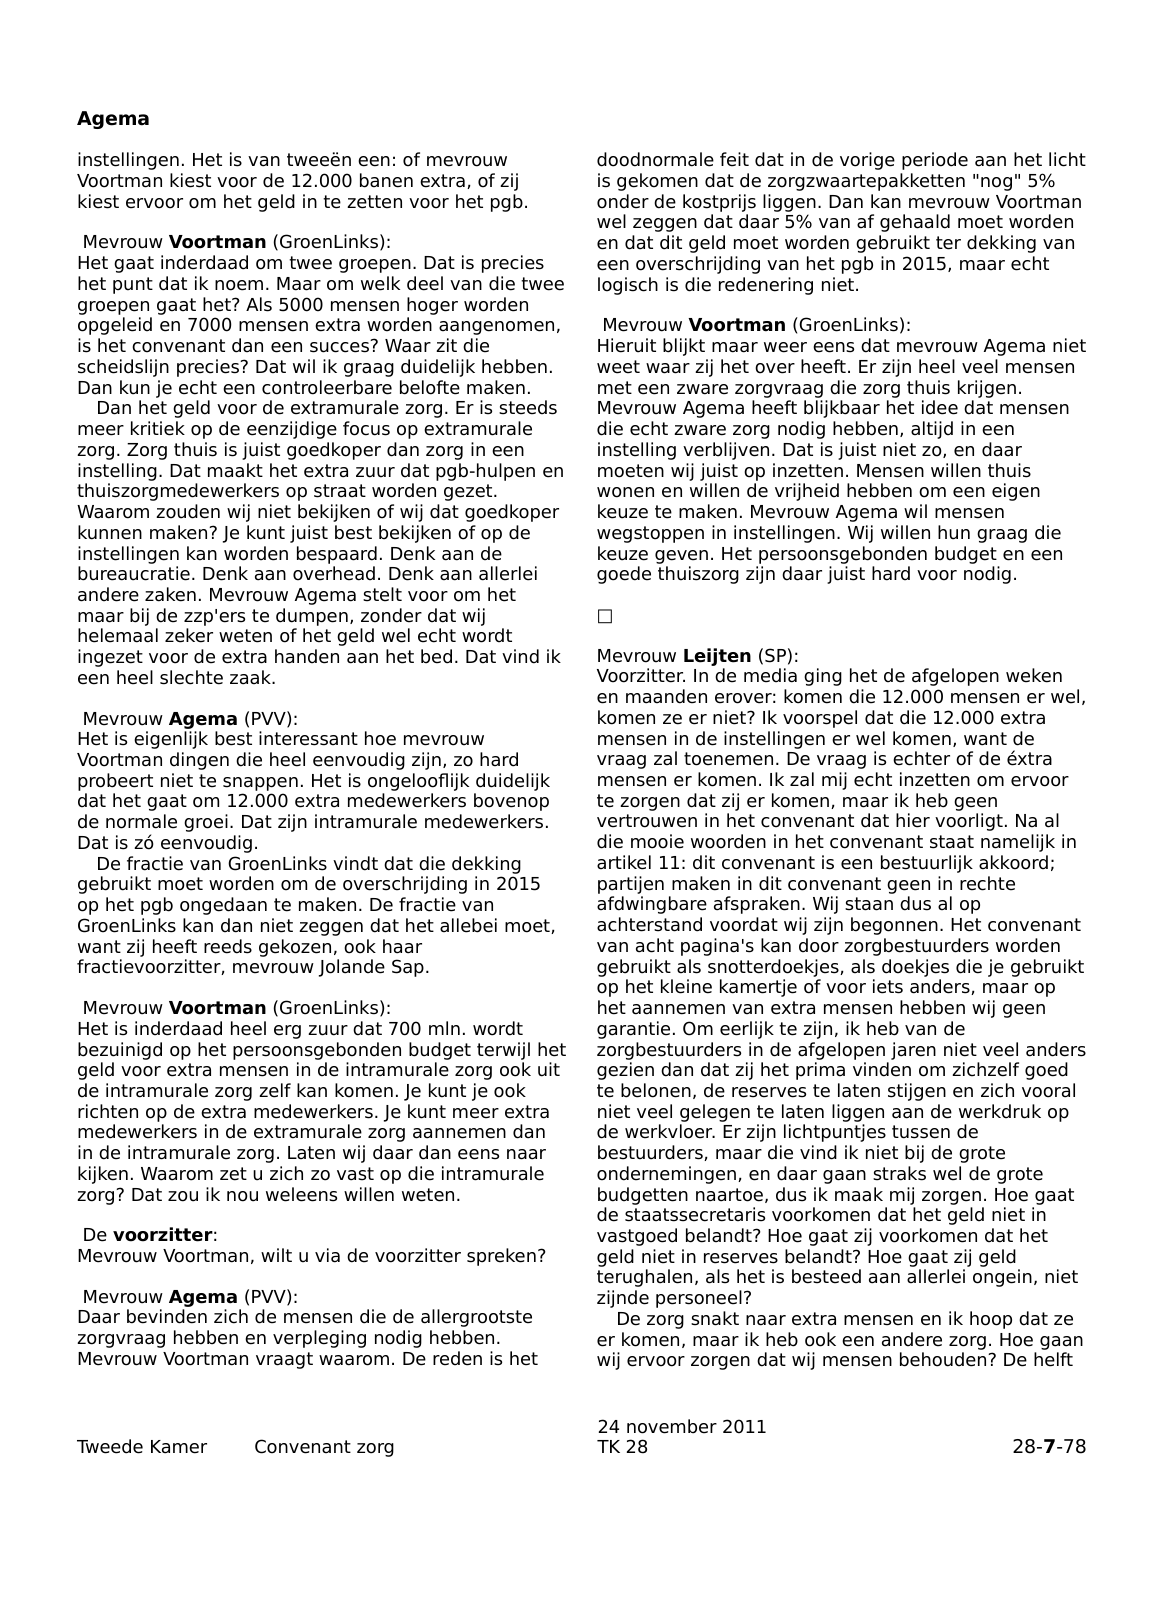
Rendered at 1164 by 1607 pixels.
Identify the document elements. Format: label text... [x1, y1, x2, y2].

text Hieruit blijkt maar weer eens dat mevrouw Agema niet weet waar zij het over heeft. Er zijn heel veel mensen met een zware zorgvraag die zorg thuis krijgen. Mevrouw Agema heeft blijkbaar het idee dat mensen die echt zware zorg nodig hebben, altijd in een instelling verblijven. Dat is juist niet zo, en daar moeten wij juist op inzetten. Mensen willen thuis wonen en willen de vrijheid hebben om een eigen keuze te maken. Mevrouw Agema wil mensen wegstoppen in instellingen. Wij willen hun graag die keuze geven. Het persoonsgebonden budget en een goede thuiszorg zijn daar juist hard voor nodig. [596, 336, 1087, 585]
text instellingen. Het is van tweeën een: of mevrouw Voortman kiest voor de 12.000 banen extra, of zij kiest ervoor om het geld in te zetten voor het pgb. [77, 150, 567, 212]
text doodnormale feit dat in de vorige periode aan het licht is gekomen dat de zorgzwaartepakketten "nog" 5% onder de kostprijs liggen. Dan kan mevrouw Voortman wel zeggen dat daar 5% van af gehaald moet worden en dat dit geld moet worden gebruikt ter dekking van een overschrijding van het pgb in 2015, maar echt logisch is die redenering niet. [596, 150, 1087, 295]
text Mevrouw Agema (PVV): [77, 708, 567, 729]
text Het is eigenlijk best interessant hoe mevrouw Voortman dingen die heel eenvoudig zijn, zo hard probeert niet te snappen. Het is ongelooflijk duidelijk dat het gaat om 12.000 extra medewerkers bovenop de normale groei. Dat zijn intramurale medewerkers. Dat is zó eenvoudig. [77, 729, 567, 853]
text Daar bevinden zich de mensen die de allergrootste zorgvraag hebben en verpleging nodig hebben. Mevrouw Voortman vraagt waarom. De reden is het [77, 1307, 567, 1369]
text De voorzitter: [77, 1225, 567, 1246]
text De fractie van GroenLinks vindt dat die dekking gebruikt moet worden om de overschrijding in 2015 op het pgb ongedaan te maken. De fractie van GroenLinks kan dan niet zeggen dat het allebei moet, want zij heeft reeds gekozen, ook haar fractievoorzitter, mevrouw Jolande Sap. [77, 853, 567, 978]
text Dan het geld voor de extramurale zorg. Er is steeds meer kritiek op de eenzijdige focus op extramurale zorg. Zorg thuis is juist goedkoper dan zorg in een instelling. Dat maakt het extra zuur dat pgb-hulpen en thuiszorgmedewerkers op straat worden gezet. Waarom zouden wij niet bekijken of wij dat goedkoper kunnen maken? Je kunt juist best bekijken of op de instellingen kan worden bespaard. Denk aan de bureaucratie. Denk aan overhead. Denk aan allerlei andere zaken. Mevrouw Agema stelt voor om het maar bij de zzp'ers te dumpen, zonder dat wij helemaal zeker weten of het geld wel echt wordt ingezet voor de extra handen aan het bed. Dat vind ik een heel slechte zaak. [77, 398, 567, 688]
text Mevrouw Voortman, wilt u via de voorzitter spreken? [77, 1246, 567, 1267]
text De zorg snakt naar extra mensen en ik hoop dat ze er komen, maar ik heb ook een andere zorg. Hoe gaan wij ervoor zorgen dat wij mensen behouden? De helft [596, 1309, 1087, 1371]
text Het is inderdaad heel erg zuur dat 700 mln. wordt bezuinigd op het persoonsgebonden budget terwijl het geld voor extra mensen in de intramurale zorg ook uit de intramurale zorg zelf kan komen. Je kunt je ook richten op de extra medewerkers. Je kunt meer extra medewerkers in de extramurale zorg aannemen dan in de intramurale zorg. Laten wij daar dan eens naar kijken. Waarom zet u zich zo vast op die intramurale zorg? Dat zou ik nou weleens willen weten. [77, 1019, 567, 1205]
text Voorzitter. In de media ging het de afgelopen weken en maanden erover: komen die 12.000 mensen er wel, komen ze er niet? Ik voorspel dat die 12.000 extra mensen in de instellingen er wel komen, want de vraag zal toenemen. De vraag is echter of de éxtra mensen er komen. Ik zal mij echt inzetten om ervoor te zorgen dat zij er komen, maar ik heb geen vertrouwen in het convenant dat hier voorligt. Na al die mooie woorden in het convenant staat namelijk in artikel 11: dit convenant is een bestuurlijk akkoord; partijen maken in dit convenant geen in rechte afdwingbare afspraken. Wij staan dus al op achterstand voordat wij zijn begonnen. Het convenant van acht pagina's kan door zorgbestuurders worden gebruikt als snotterdoekjes, als doekjes die je gebruikt op het kleine kamertje of voor iets anders, maar op het aannemen van extra mensen hebben wij geen garantie. Om eerlijk te zijn, ik heb van de zorgbestuurders in de afgelopen jaren niet veel anders gezien dan dat zij het prima vinden om zichzelf goed te belonen, de reserves te laten stijgen en zich vooral niet veel gelegen te laten liggen aan de werkdruk op de werkvloer. Er zijn lichtpuntjes tussen de bestuurders, maar die vind ik niet bij de grote ondernemingen, en daar gaan straks wel de grote budgetten naartoe, dus ik maak mij zorgen. Hoe gaat de staatssecretaris voorkomen dat het geld niet in vastgoed belandt? Hoe gaat zij voorkomen dat het geld niet in reserves belandt? Hoe gaat zij geld terughalen, als het is besteed aan allerlei ongein, niet zijnde personeel? [596, 666, 1087, 1309]
text □ [596, 605, 1087, 626]
text Mevrouw Voortman (GroenLinks): [596, 315, 1087, 336]
text Het gaat inderdaad om twee groepen. Dat is precies het punt dat ik noem. Maar om welk deel van die twee groepen gaat het? Als 5000 mensen hoger worden opgeleid en 7000 mensen extra worden aangenomen, is het convenant dan een succes? Waar zit die scheidslijn precies? Dat wil ik graag duidelijk hebben. Dan kun je echt een controleerbare belofte maken. [77, 253, 567, 398]
text Mevrouw Voortman (GroenLinks): [77, 232, 567, 253]
text Mevrouw Agema (PVV): [77, 1287, 567, 1307]
text Mevrouw Leijten (SP): [596, 646, 1087, 666]
text Mevrouw Voortman (GroenLinks): [77, 998, 567, 1019]
